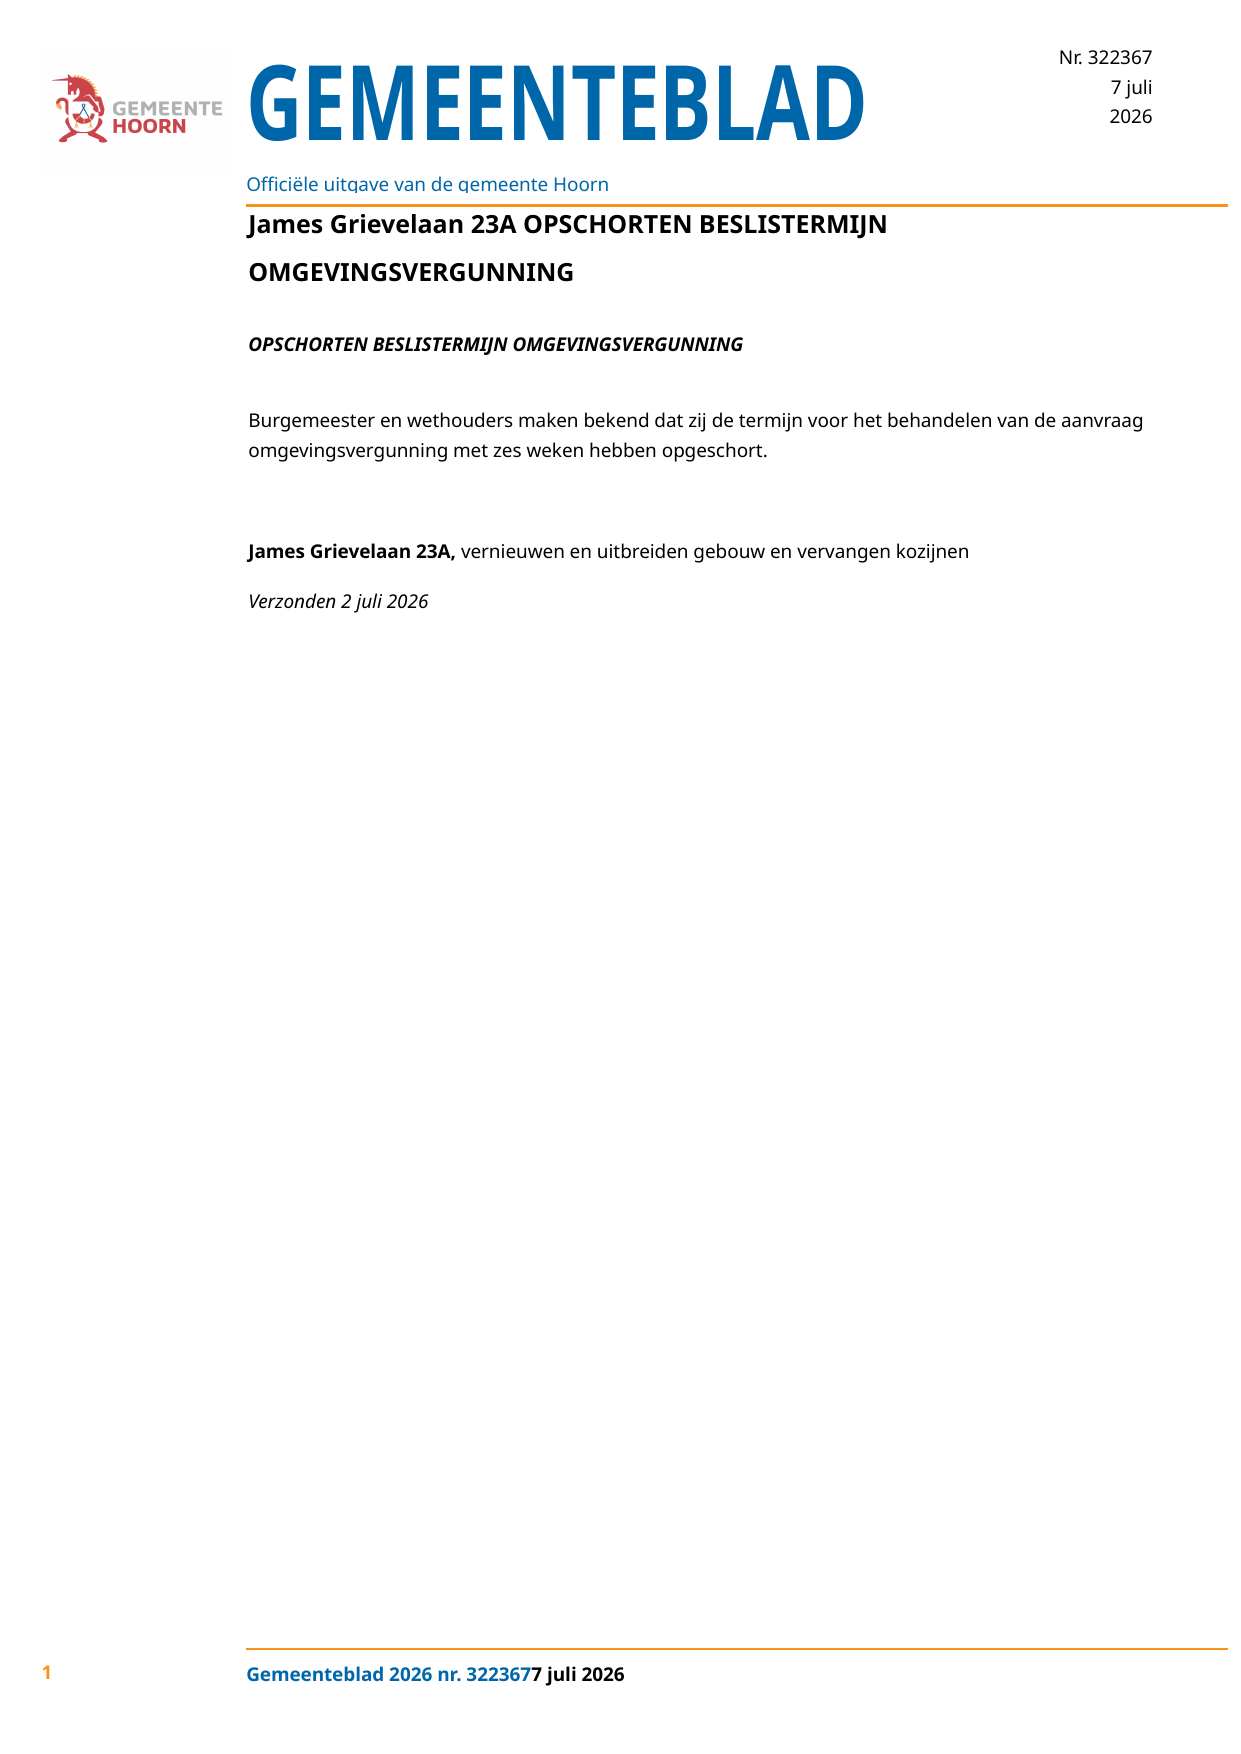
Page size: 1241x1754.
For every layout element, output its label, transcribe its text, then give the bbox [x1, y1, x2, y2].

text OPSCHORTEN BESLISTERMIJN OMGEVINGSVERGUNNING [248, 331, 1152, 357]
text James Grievelaan 23A, vernieuwen en uitbreiden gebouw en vervangen kozijnen [248, 538, 1152, 564]
picture [41, 47, 231, 172]
text Burgemeester en wethouders maken bekend dat zij de termijn voor het behandelen van de aanvraag omgevingsvergunning met zes weken hebben opgeschort. [248, 408, 1152, 463]
text Verzonden 2 juli 2026 [248, 588, 1152, 614]
text James Grievelaan 23A OPSCHORTEN BESLISTERMIJN OMGEVINGSVERGUNNING [248, 207, 1152, 288]
